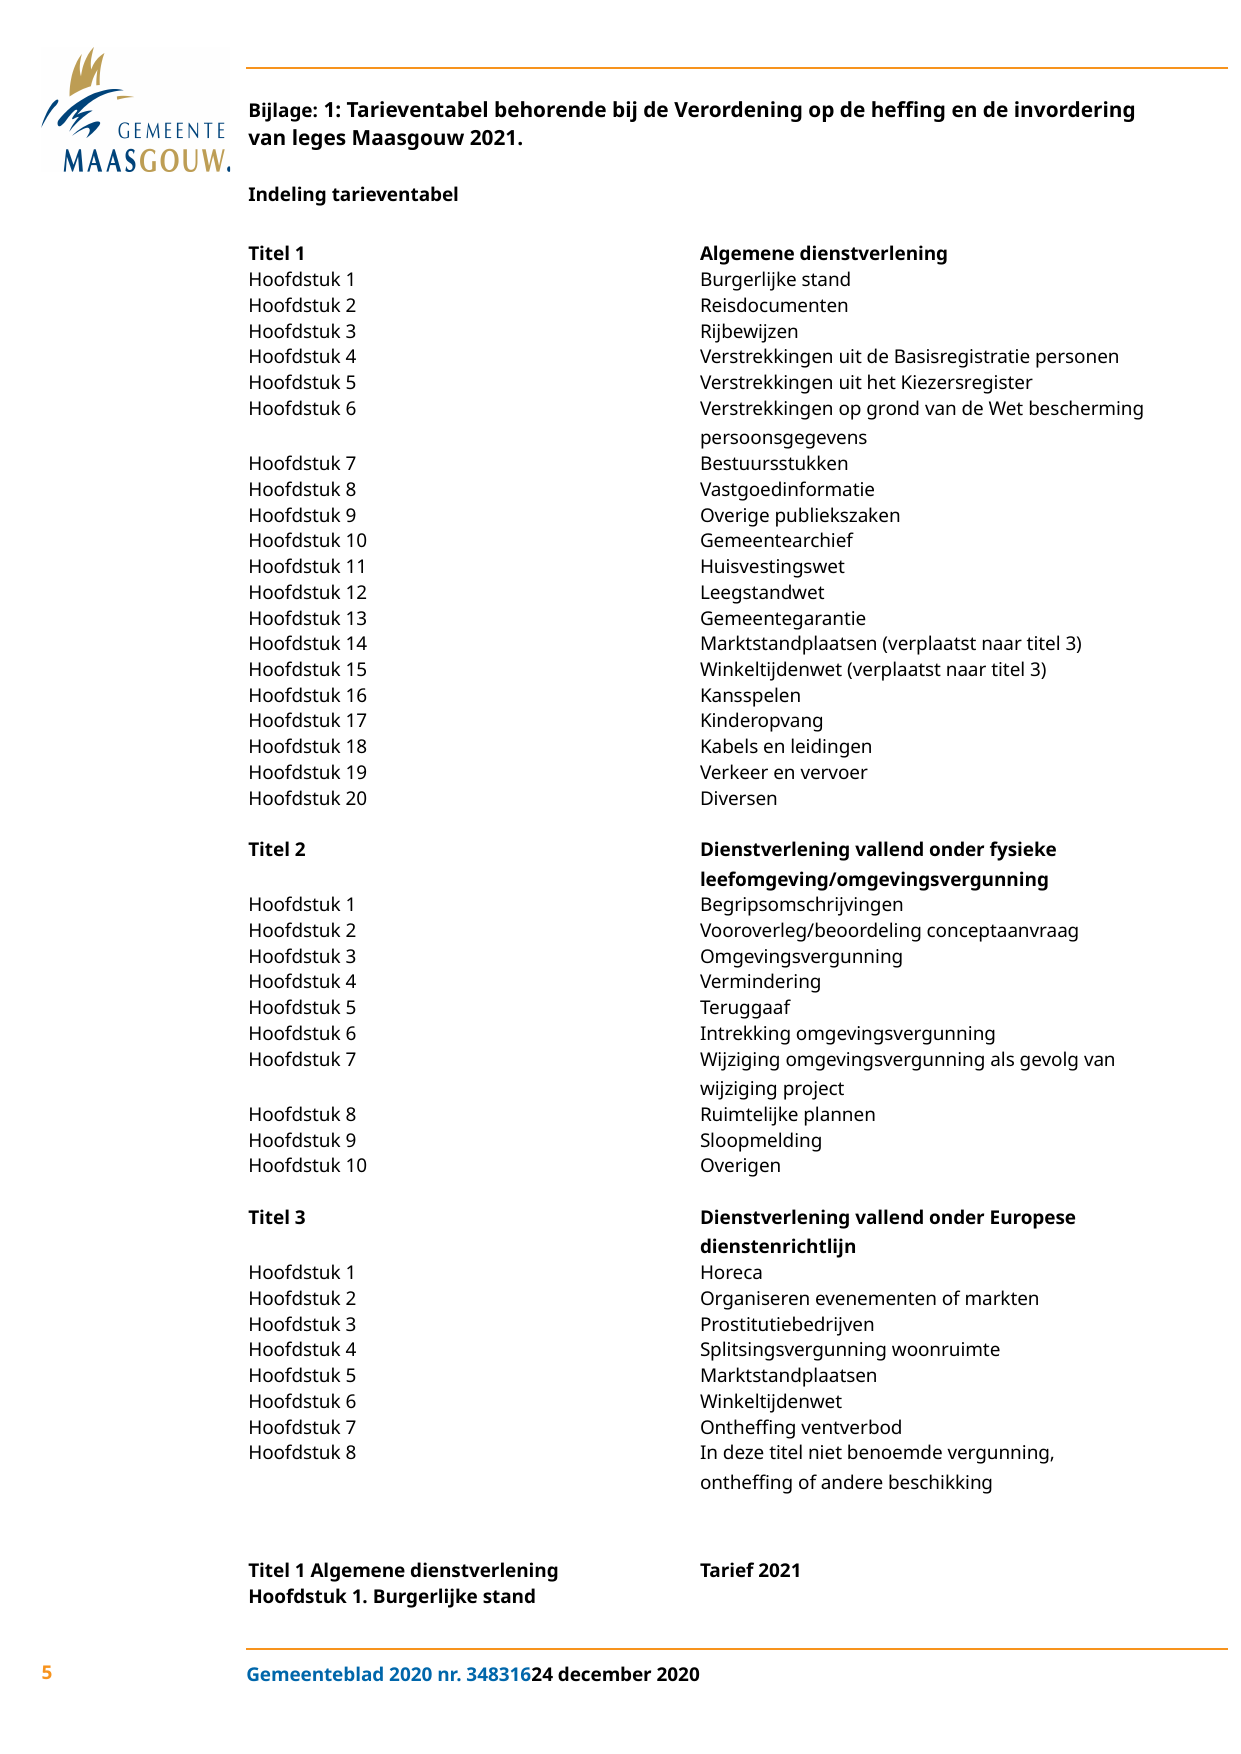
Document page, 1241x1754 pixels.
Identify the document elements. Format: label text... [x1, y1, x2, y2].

table_cell [700, 1179, 1152, 1204]
table_cell Hoofdstuk 9 [248, 1127, 700, 1153]
table_cell Leegstandwet [700, 579, 1152, 605]
table_cell Gemeentegarantie [700, 605, 1152, 630]
table_cell Rijbewijzen [700, 318, 1152, 343]
picture [41, 47, 231, 172]
table_cell Marktstandplaatsen [700, 1363, 1152, 1388]
table_cell Hoofdstuk 9 [248, 502, 700, 527]
table_cell Hoofdstuk 2 [248, 917, 700, 943]
table_cell Hoofdstuk 18 [248, 733, 700, 759]
table_cell Kabels en leidingen [700, 733, 1152, 759]
table_cell Sloopmelding [700, 1127, 1152, 1153]
table_cell Hoofdstuk 16 [248, 682, 700, 708]
table_cell Hoofdstuk 12 [248, 579, 700, 605]
table_cell Verstrekkingen op grond van de Wet bescherming persoonsgegevens [700, 395, 1152, 450]
table_cell Hoofdstuk 5 [248, 995, 700, 1020]
table_cell Kinderopvang [700, 708, 1152, 733]
table_cell Reisdocumenten [700, 292, 1152, 318]
table_cell In deze titel niet benoemde vergunning, ontheffing of andere beschikking [700, 1440, 1152, 1495]
table_cell Hoofdstuk 2 [248, 292, 700, 318]
table_cell Hoofdstuk 17 [248, 708, 700, 733]
table_cell Verstrekkingen uit het Kiezersregister [700, 369, 1152, 395]
table_cell Hoofdstuk 6 [248, 1388, 700, 1414]
table_cell Hoofdstuk 15 [248, 656, 700, 682]
table_cell Overigen [700, 1153, 1152, 1178]
table_cell Hoofdstuk 4 [248, 1337, 700, 1362]
table_header Tarief 2021 [700, 1558, 926, 1583]
table_cell Wijziging omgevingsvergunning als gevolg van wijziging project [700, 1046, 1152, 1101]
table_cell Gemeentearchief [700, 528, 1152, 553]
table_cell [700, 811, 1152, 836]
table_cell Hoofdstuk 19 [248, 759, 700, 785]
table_cell Begripsomschrijvingen [700, 892, 1152, 917]
text Bijlage: 1: Tarieventabel behorende bij de Verordening op de heffing en de invordering van leges Maasgouw 2021. [248, 95, 1152, 152]
table_cell Ruimtelijke plannen [700, 1101, 1152, 1127]
table_cell Hoofdstuk 3 [248, 318, 700, 343]
table_cell Vermindering [700, 969, 1152, 994]
table_cell Overige publiekszaken [700, 502, 1152, 527]
table_cell Ontheffing ventverbod [700, 1414, 1152, 1439]
table_cell Hoofdstuk 8 [248, 1101, 700, 1127]
table_cell Hoofdstuk 20 [248, 785, 700, 811]
table_cell Hoofdstuk 2 [248, 1285, 700, 1311]
table_cell Titel 3 [248, 1204, 700, 1259]
table_cell Hoofdstuk 8 [248, 1440, 700, 1495]
table_cell Horeca [700, 1260, 1152, 1285]
table_cell Hoofdstuk 8 [248, 476, 700, 502]
table_cell Hoofdstuk 1. Burgerlijke stand [248, 1583, 926, 1609]
table_cell Hoofdstuk 6 [248, 1020, 700, 1046]
table_cell Hoofdstuk 5 [248, 369, 700, 395]
table_cell [248, 811, 700, 836]
table_cell Hoofdstuk 7 [248, 1414, 700, 1439]
table_cell [248, 1179, 700, 1204]
table_cell Dienstverlening vallend onder Europese dienstenrichtlijn [700, 1204, 1152, 1259]
table_cell Prostitutiebedrijven [700, 1311, 1152, 1337]
table_cell Hoofdstuk 5 [248, 1363, 700, 1388]
table_cell Titel 2 [248, 836, 700, 892]
table_cell Hoofdstuk 10 [248, 528, 700, 553]
table_header Titel 1 [248, 241, 700, 266]
table_cell Hoofdstuk 3 [248, 1311, 700, 1337]
table_header Algemene dienstverlening [700, 241, 1152, 266]
table_cell Hoofdstuk 13 [248, 605, 700, 630]
table_cell Burgerlijke stand [700, 266, 1152, 292]
table_cell Teruggaaf [700, 995, 1152, 1020]
table_cell Hoofdstuk 4 [248, 969, 700, 994]
table_cell Hoofdstuk 10 [248, 1153, 700, 1178]
table_cell Kansspelen [700, 682, 1152, 708]
table_cell Verstrekkingen uit de Basisregistratie personen [700, 344, 1152, 369]
table_cell Bestuursstukken [700, 450, 1152, 476]
table_cell Huisvestingswet [700, 553, 1152, 579]
table_cell Dienstverlening vallend onder fysieke leefomgeving/omgevingsvergunning [700, 836, 1152, 892]
table_cell Hoofdstuk 1 [248, 1260, 700, 1285]
table_cell Hoofdstuk 7 [248, 1046, 700, 1101]
table_cell Intrekking omgevingsvergunning [700, 1020, 1152, 1046]
table_cell Omgevingsvergunning [700, 943, 1152, 969]
table_cell Vastgoedinformatie [700, 476, 1152, 502]
table_cell Winkeltijdenwet [700, 1388, 1152, 1414]
table_cell Hoofdstuk 14 [248, 630, 700, 656]
table_cell Vooroverleg/beoordeling conceptaanvraag [700, 917, 1152, 943]
table_cell Hoofdstuk 3 [248, 943, 700, 969]
table_cell Hoofdstuk 7 [248, 450, 700, 476]
text Indeling tarieventabel [248, 181, 1152, 207]
table_cell Marktstandplaatsen (verplaatst naar titel 3) [700, 630, 1152, 656]
table_header Titel 1 Algemene dienstverlening [248, 1558, 700, 1583]
table_cell Hoofdstuk 4 [248, 344, 700, 369]
table_cell Winkeltijdenwet (verplaatst naar titel 3) [700, 656, 1152, 682]
table_cell Organiseren evenementen of markten [700, 1285, 1152, 1311]
table_cell Hoofdstuk 6 [248, 395, 700, 450]
table_cell Hoofdstuk 1 [248, 266, 700, 292]
table_cell Hoofdstuk 11 [248, 553, 700, 579]
table_cell Hoofdstuk 1 [248, 892, 700, 917]
table_cell Verkeer en vervoer [700, 759, 1152, 785]
table_cell Splitsingsvergunning woonruimte [700, 1337, 1152, 1362]
table_cell Diversen [700, 785, 1152, 811]
